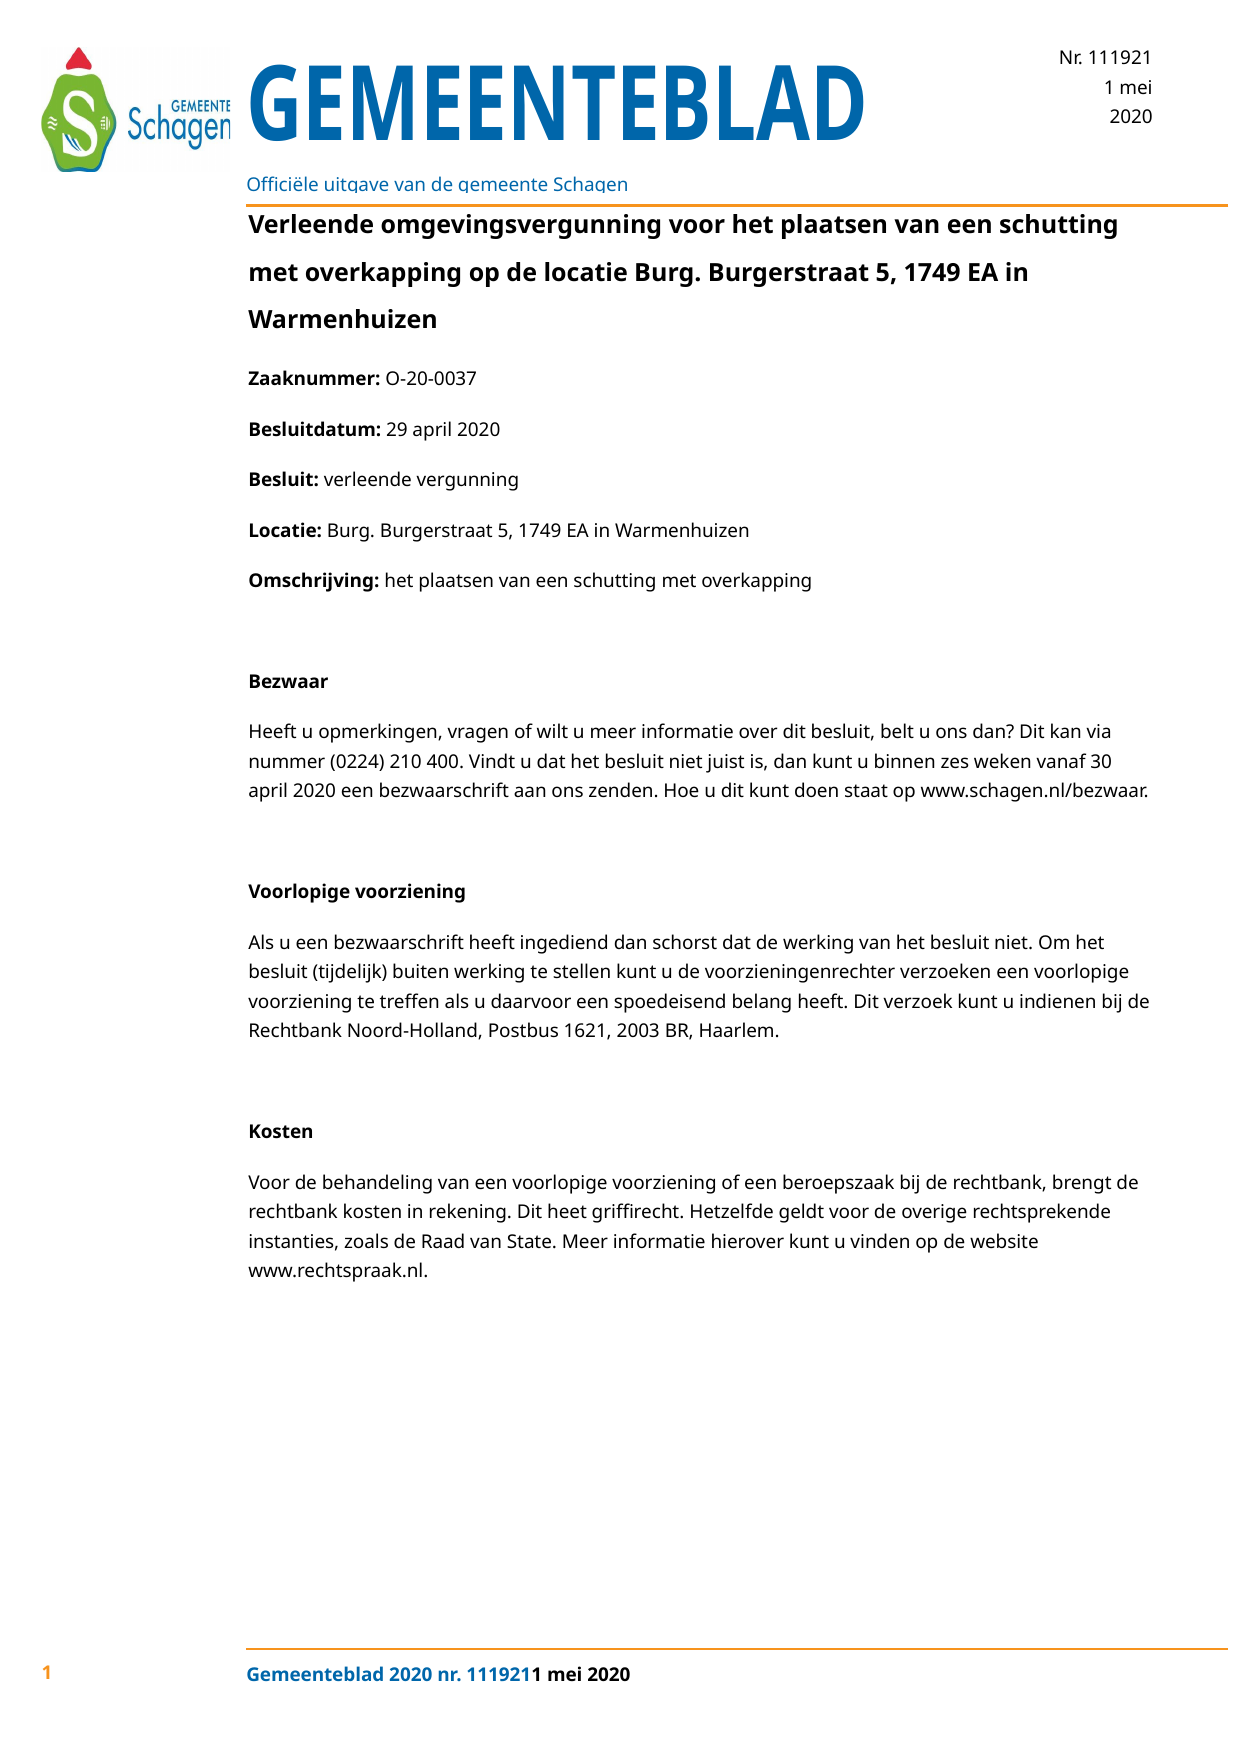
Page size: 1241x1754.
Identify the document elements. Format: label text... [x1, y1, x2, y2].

text Zaaknummer: O-20-0037 [248, 366, 1152, 391]
text Besluitdatum: 29 april 2020 [248, 416, 1152, 442]
text Heeft u opmerkingen, vragen of wilt u meer informatie over dit besluit, belt u ons dan? Dit kan via nummer (0224) 210 400. Vindt u dat het besluit niet juist is, dan kunt u binnen zes weken vanaf 30 april 2020 een bezwaarschrift aan ons zenden. Hoe u dit kunt doen staat op www.schagen.nl/bezwaar. [248, 718, 1152, 803]
text Kosten [248, 1118, 1152, 1144]
text Voor de behandeling van een voorlopige voorziening of een beroepszaak bij de rechtbank, brengt de rechtbank kosten in rekening. Dit heet griffirecht. Hetzelfde geldt voor de overige rechtsprekende instanties, zoals de Raad van State. Meer informatie hierover kunt u vinden op de website www.rechtspraak.nl. [248, 1169, 1152, 1283]
text Bezwaar [248, 668, 1152, 694]
text Besluit: verleende vergunning [248, 466, 1152, 492]
text Omschrijving: het plaatsen van een schutting met overkapping [248, 567, 1152, 593]
text Verleende omgevingsvergunning voor het plaatsen van een schutting met overkapping op de locatie Burg. Burgerstraat 5, 1749 EA in Warmenhuizen [248, 207, 1152, 336]
text Locatie: Burg. Burgerstraat 5, 1749 EA in Warmenhuizen [248, 517, 1152, 542]
text Als u een bezwaarschrift heeft ingediend dan schorst dat de werking van het besluit niet. Om het besluit (tijdelijk) buiten werking te stellen kunt u de voorzieningenrechter verzoeken een voorlopige voorziening te treffen als u daarvoor een spoedeisend belang heeft. Dit verzoek kunt u indienen bij de Rechtbank Noord-Holland, Postbus 1621, 2003 BR, Haarlem. [248, 929, 1152, 1043]
picture [41, 47, 231, 172]
text Voorlopige voorziening [248, 878, 1152, 904]
